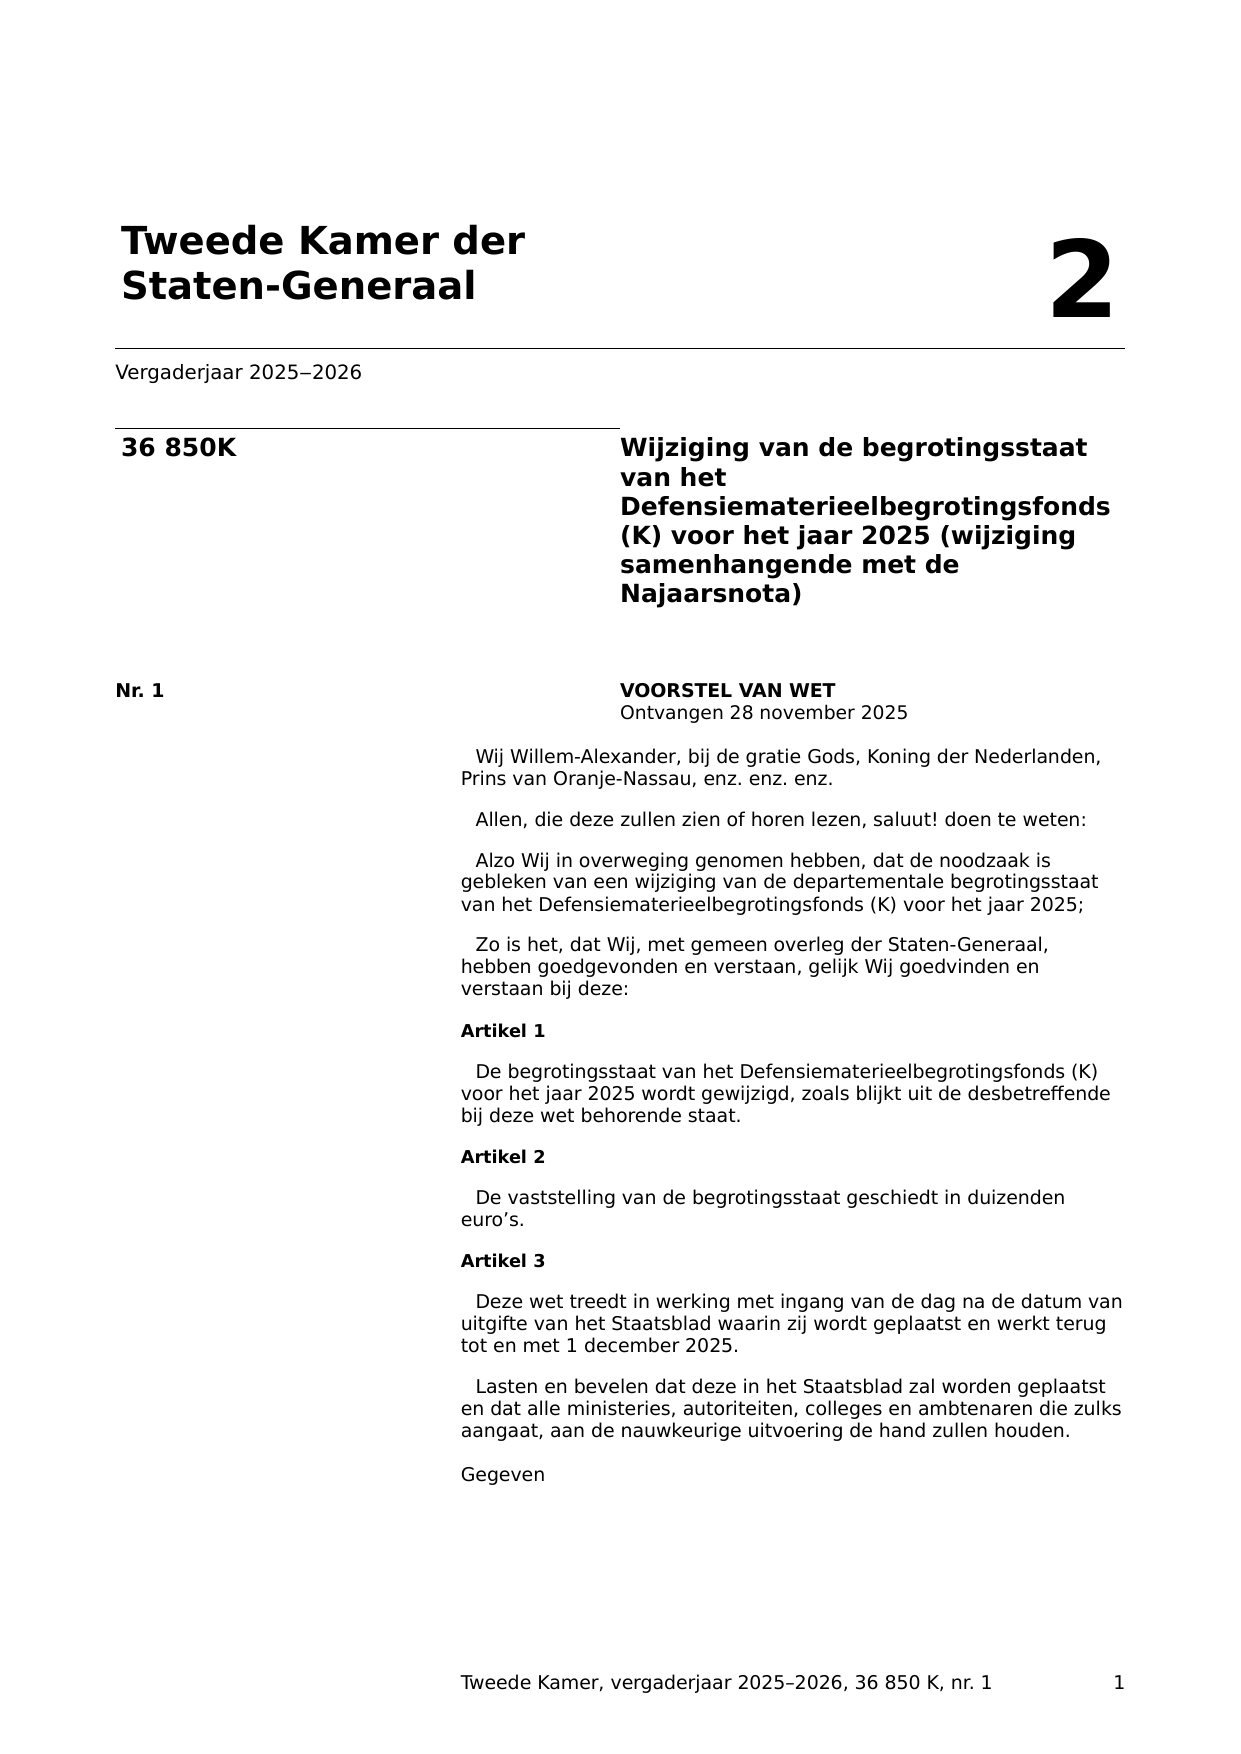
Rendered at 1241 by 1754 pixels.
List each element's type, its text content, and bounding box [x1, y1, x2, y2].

text De vaststelling van de begrotingsstaat geschiedt in duizenden euro’s. [461, 1187, 1125, 1231]
table_cell Vergaderjaar 2025‒2026 [115, 349, 1125, 384]
table_header Voorstel van Wet Ontvangen 28 november 2025 [620, 680, 1125, 746]
text Deze wet treedt in werking met ingang van de dag na de datum van uitgifte van het Staatsblad waarin zij wordt geplaatst en werkt terug tot en met 1 december 2025. [461, 1291, 1125, 1357]
table_header 36 850K [115, 429, 620, 614]
table_header Wijziging van de begrotingsstaat van het Defensiematerieelbegrotingsfonds (K) voor het jaar 2025 (wijziging samenhangende met de Najaarsnota) [620, 428, 1125, 614]
table_header Tweede Kamer der Staten-Generaal [115, 213, 620, 348]
title Artikel 1 [461, 1019, 1125, 1042]
text Wij Willem-Alexander, bij de gratie Gods, Koning der Nederlanden, Prins van Oranje-Nassau, enz. enz. enz. [461, 746, 1125, 790]
title Artikel 3 [461, 1249, 1125, 1272]
text Allen, die deze zullen zien of horen lezen, saluut! doen te weten: [461, 809, 1125, 831]
table_header Nr. 1 [115, 680, 620, 746]
text Zo is het, dat Wij, met gemeen overleg der Staten-Generaal, hebben goedgevonden en verstaan, gelijk Wij goedvinden en verstaan bij deze: [461, 934, 1125, 1000]
text Alzo Wij in overweging genomen hebben, dat de noodzaak is gebleken van een wijziging van de departementale begrotingsstaat van het Defensiematerieelbegrotingsfonds (K) voor het jaar 2025; [461, 849, 1125, 915]
text Lasten en bevelen dat deze in het Staatsblad zal worden geplaatst en dat alle ministeries, autoriteiten, colleges en ambtenaren die zulks aangaat, aan de nauwkeurige uitvoering de hand zullen houden. [461, 1376, 1125, 1442]
table_header 2 [620, 213, 1125, 348]
text De begrotingsstaat van het Defensiematerieelbegrotingsfonds (K) voor het jaar 2025 wordt gewijzigd, zoals blijkt uit de desbetreffende bij deze wet behorende staat. [461, 1061, 1125, 1126]
title Artikel 2 [461, 1145, 1125, 1168]
text Gegeven [461, 1464, 1125, 1486]
